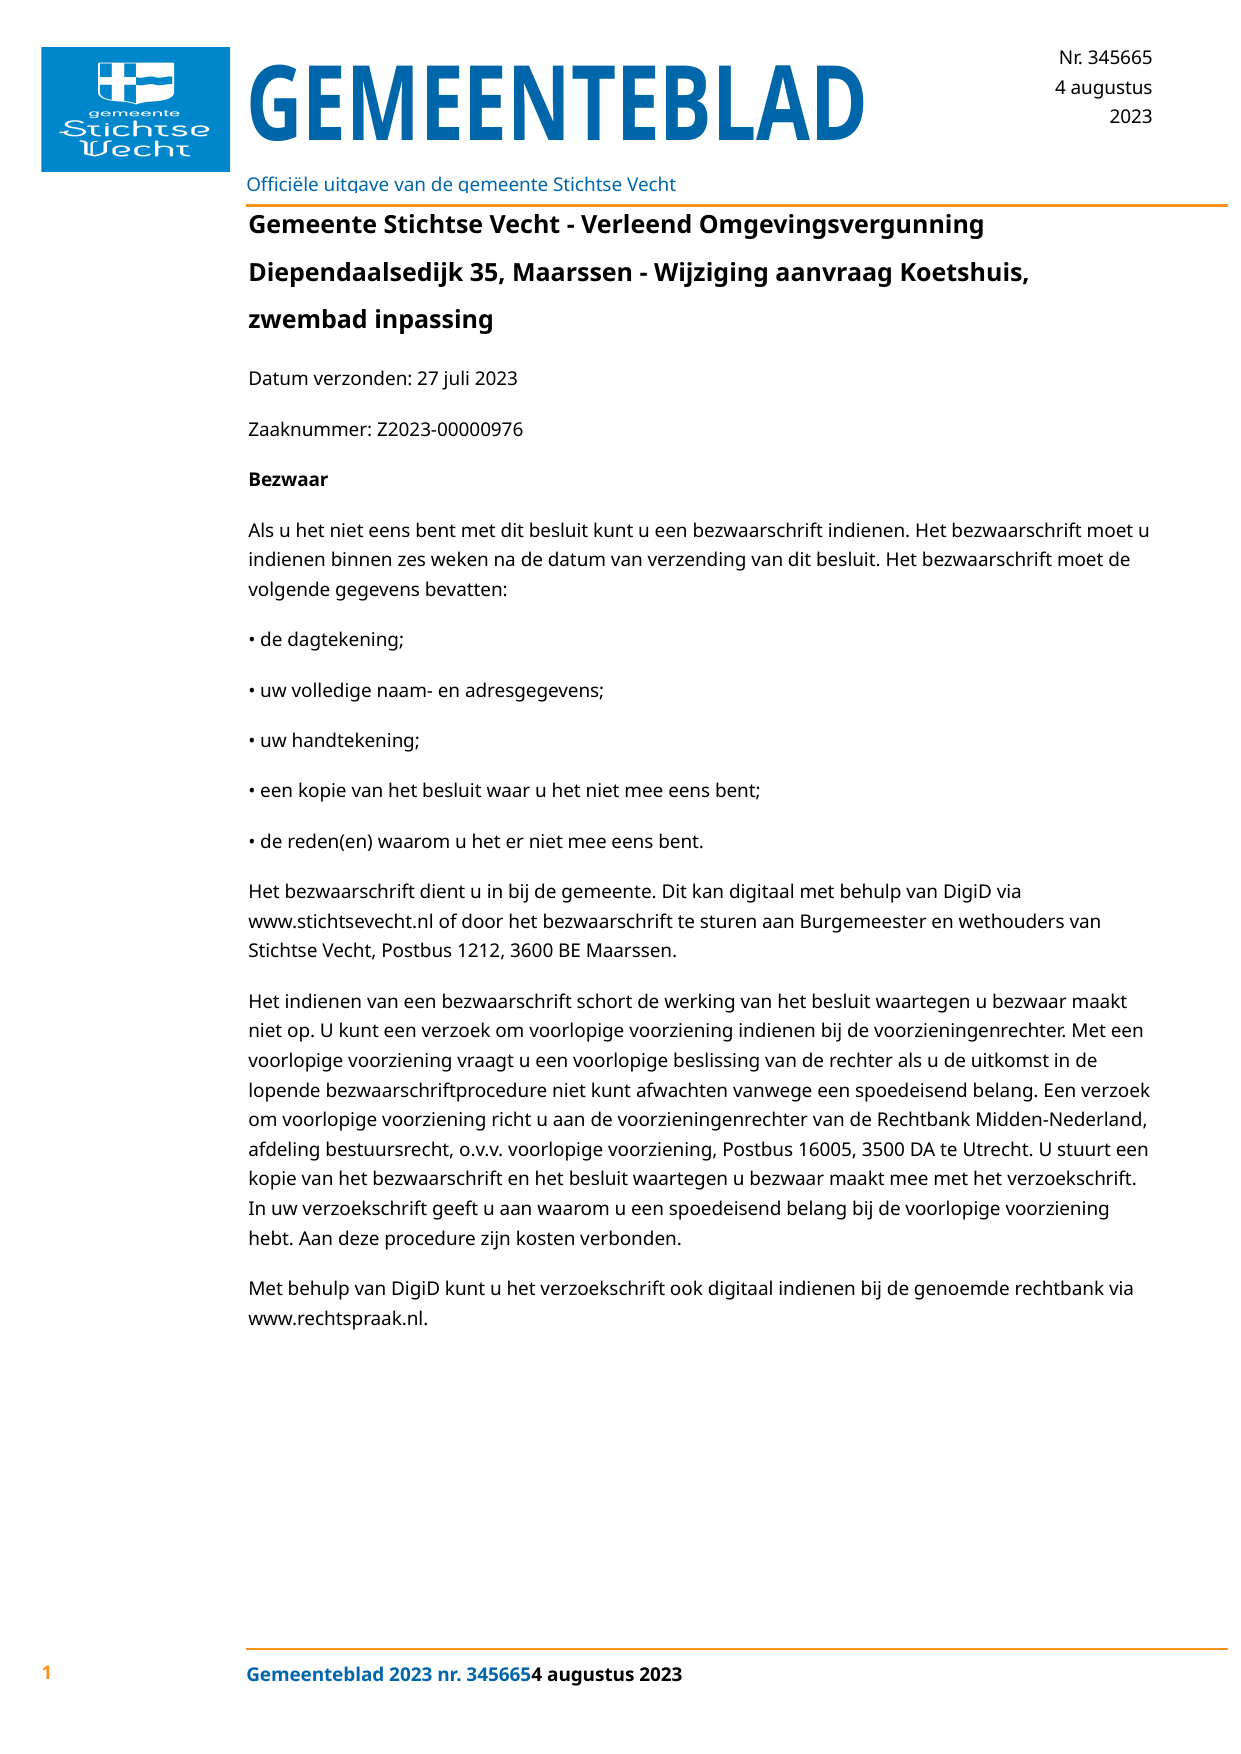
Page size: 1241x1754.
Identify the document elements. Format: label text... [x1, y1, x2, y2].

text • uw volledige naam- en adresgegevens; [248, 677, 1152, 702]
picture [137, 63, 174, 103]
text Datum verzonden: 27 juli 2023 [248, 366, 1152, 391]
text • een kopie van het besluit waar u het niet mee eens bent; [248, 778, 1152, 803]
text • de reden(en) waarom u het er niet mee eens bent. [248, 828, 1152, 854]
text Bezwaar [248, 466, 1152, 492]
text Met behulp van DigiD kunt u het verzoekschrift ook digitaal indienen bij de genoemde rechtbank via www.rechtspraak.nl. [248, 1275, 1152, 1330]
text • uw handtekening; [248, 727, 1152, 753]
text Zaaknummer: Z2023-00000976 [248, 416, 1152, 442]
text Gemeente Stichtse Vecht - Verleend Omgevingsvergunning Diependaalsedijk 35, Maarssen - Wijziging aanvraag Koetshuis, zwembad inpassing [248, 207, 1152, 336]
text • de dagtekening; [248, 626, 1152, 652]
text Als u het niet eens bent met dit besluit kunt u een bezwaarschrift indienen. Het bezwaarschrift moet u indienen binnen zes weken na de datum van verzending van dit besluit. Het bezwaarschrift moet de volgende gegevens bevatten: [248, 517, 1152, 602]
text Het bezwaarschrift dient u in bij de gemeente. Dit kan digitaal met behulp van DigiD via www.stichtsevecht.nl of door het bezwaarschrift te sturen aan Burgemeester en wethouders van Stichtse Vecht, Postbus 1212, 3600 BE Maarssen. [248, 878, 1152, 963]
text Het indienen van een bezwaarschrift schort de werking van het besluit waartegen u bezwaar maakt niet op. U kunt een verzoek om voorlopige voorziening indienen bij de voorzieningenrechter. Met een voorlopige voorziening vraagt u een voorlopige beslissing van de rechter als u de uitkomst in de lopende bezwaarschriftprocedure niet kunt afwachten vanwege een spoedeisend belang. Een verzoek om voorlopige voorziening richt u aan de voorzieningenrechter van de Rechtbank Midden-Nederland, afdeling bestuursrecht, o.v.v. voorlopige voorziening, Postbus 16005, 3500 DA te Utrecht. U stuurt een kopie van het bezwaarschrift en het besluit waartegen u bezwaar maakt mee met het verzoekschrift. In uw verzoekschrift geeft u aan waarom u een spoedeisend belang bij de voorlopige voorziening hebt. Aan deze procedure zijn kosten verbonden. [248, 988, 1152, 1250]
picture [99, 63, 135, 101]
